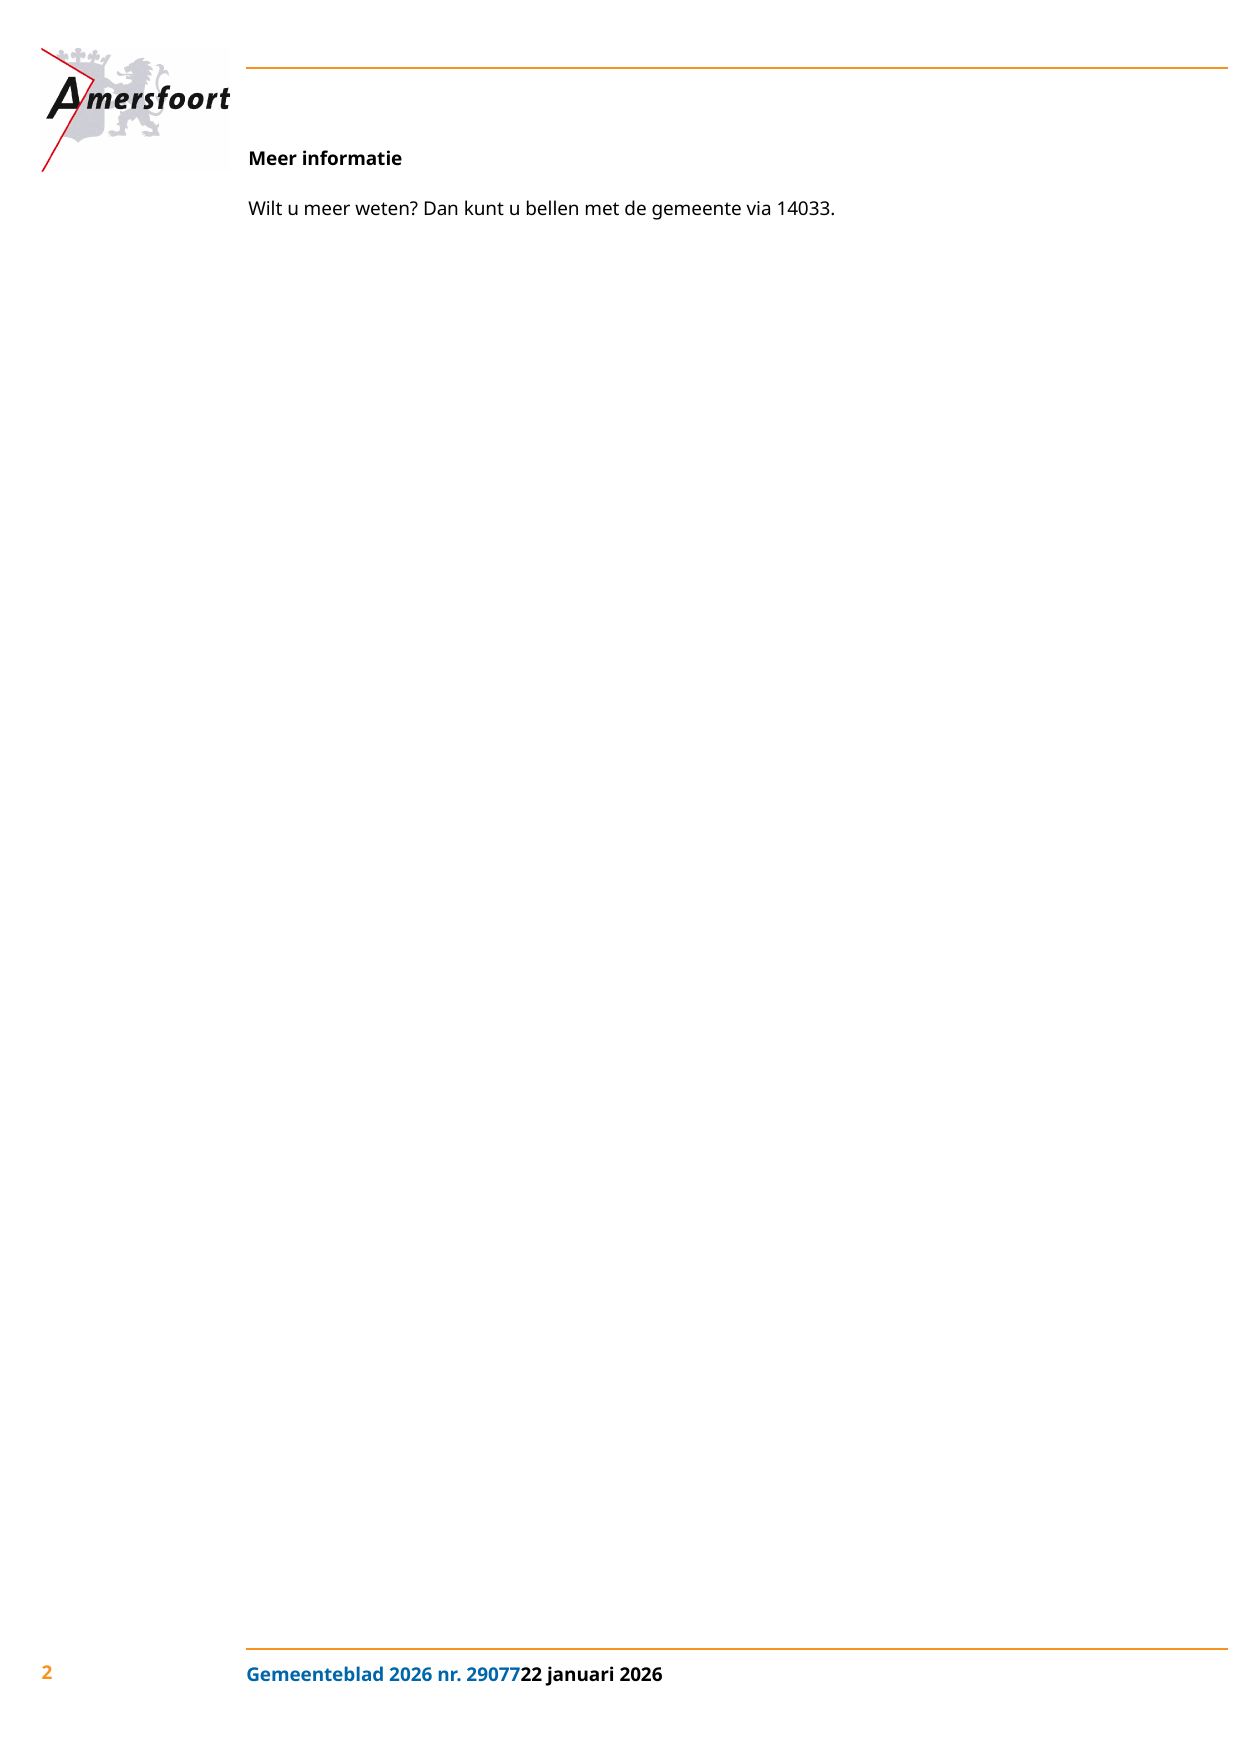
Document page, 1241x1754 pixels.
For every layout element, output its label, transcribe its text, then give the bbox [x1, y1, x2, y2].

picture [41, 47, 231, 172]
text Meer informatie [248, 145, 1152, 171]
text Wilt u meer weten? Dan kunt u bellen met de gemeente via 14033. [248, 196, 1152, 221]
